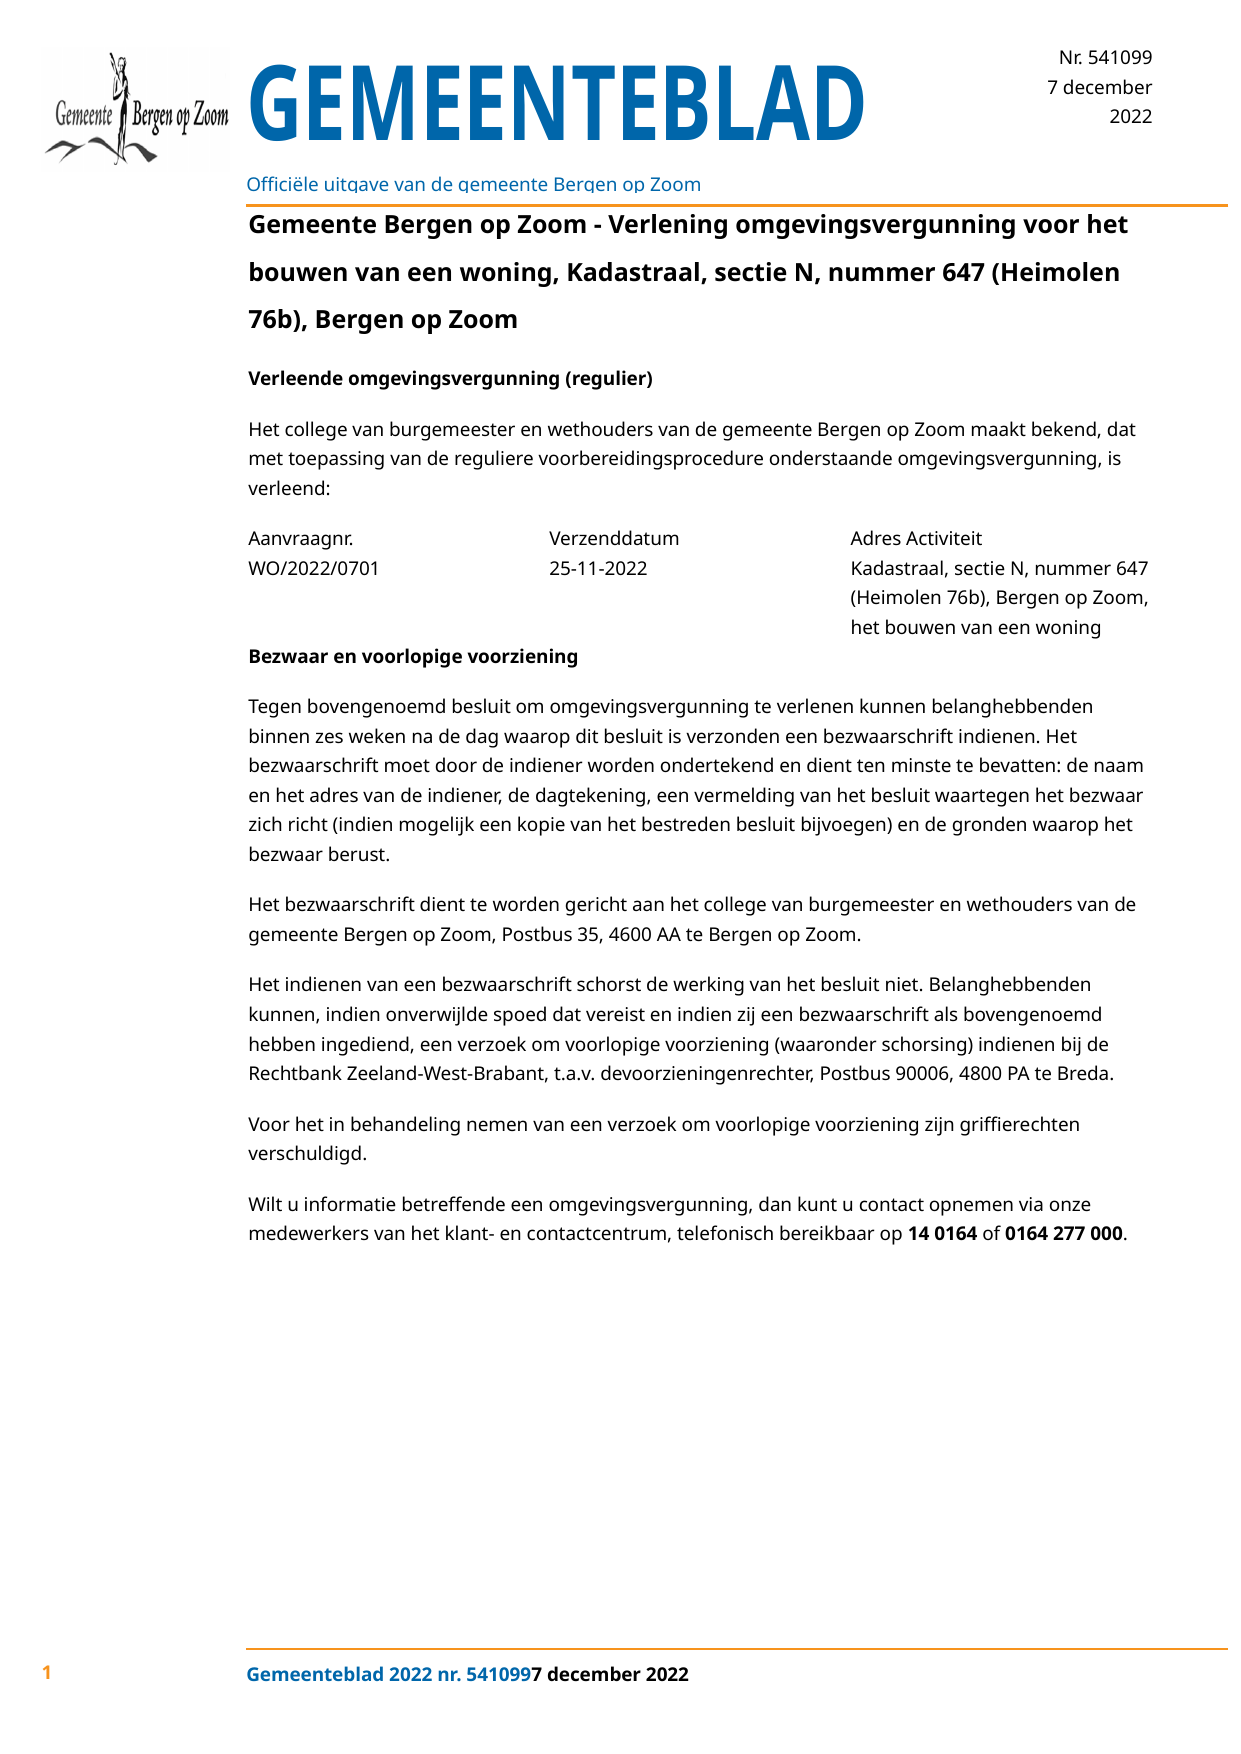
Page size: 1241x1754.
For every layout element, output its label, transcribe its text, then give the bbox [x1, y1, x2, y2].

table_header 25-11-2022 [549, 555, 850, 639]
text Het indienen van een bezwaarschrift schorst de werking van het besluit niet. Belanghebbenden kunnen, indien onverwijlde spoed dat vereist en indien zij een bezwaarschrift als bovengenoemd hebben ingediend, een verzoek om voorlopige voorziening (waaronder schorsing) indienen bij de Rechtbank Zeeland-West-Brabant, t.a.v. devoorzieningenrechter, Postbus 90006, 4800 PA te Breda. [248, 972, 1152, 1086]
text Gemeente Bergen op Zoom - Verlening omgevingsvergunning voor het bouwen van een woning, Kadastraal, sectie N, nummer 647 (Heimolen 76b), Bergen op Zoom [248, 207, 1152, 336]
table_header Kadastraal, sectie N, nummer 647 (Heimolen 76b), Bergen op Zoom, het bouwen van een woning [850, 555, 1152, 639]
table_header Verzenddatum [549, 526, 850, 551]
text Tegen bovengenoemd besluit om omgevingsvergunning te verlenen kunnen belanghebbenden binnen zes weken na de dag waarop dit besluit is verzonden een bezwaarschrift indienen. Het bezwaarschrift moet door de indiener worden ondertekend en dient ten minste te bevatten: de naam en het adres van de indiener, de dagtekening, een vermelding van het besluit waartegen het bezwaar zich richt (indien mogelijk een kopie van het bestreden besluit bijvoegen) en de gronden waarop het bezwaar berust. [248, 693, 1152, 867]
text Het bezwaarschrift dient te worden gericht aan het college van burgemeester en wethouders van de gemeente Bergen op Zoom, Postbus 35, 4600 AA te Bergen op Zoom. [248, 892, 1152, 947]
table_header Adres Activiteit [850, 526, 1152, 551]
text Het college van burgemeester en wethouders van de gemeente Bergen op Zoom maakt bekend, dat met toepassing van de reguliere voorbereidingsprocedure onderstaande omgevingsvergunning, is verleend: [248, 416, 1152, 501]
picture [41, 47, 231, 172]
table_header WO/2022/0701 [248, 555, 549, 639]
text Verleende omgevingsvergunning (regulier) [248, 366, 1152, 391]
text Voor het in behandeling nemen van een verzoek om voorlopige voorziening zijn griffierechten verschuldigd. [248, 1111, 1152, 1166]
text Bezwaar en voorlopige voorziening [248, 643, 1152, 668]
table_header Aanvraagnr. [248, 526, 549, 551]
text Wilt u informatie betreffende een omgevingsvergunning, dan kunt u contact opnemen via onze medewerkers van het klant- en contactcentrum, telefonisch bereikbaar op 14 0164 of 0164 277 000. [248, 1191, 1152, 1246]
